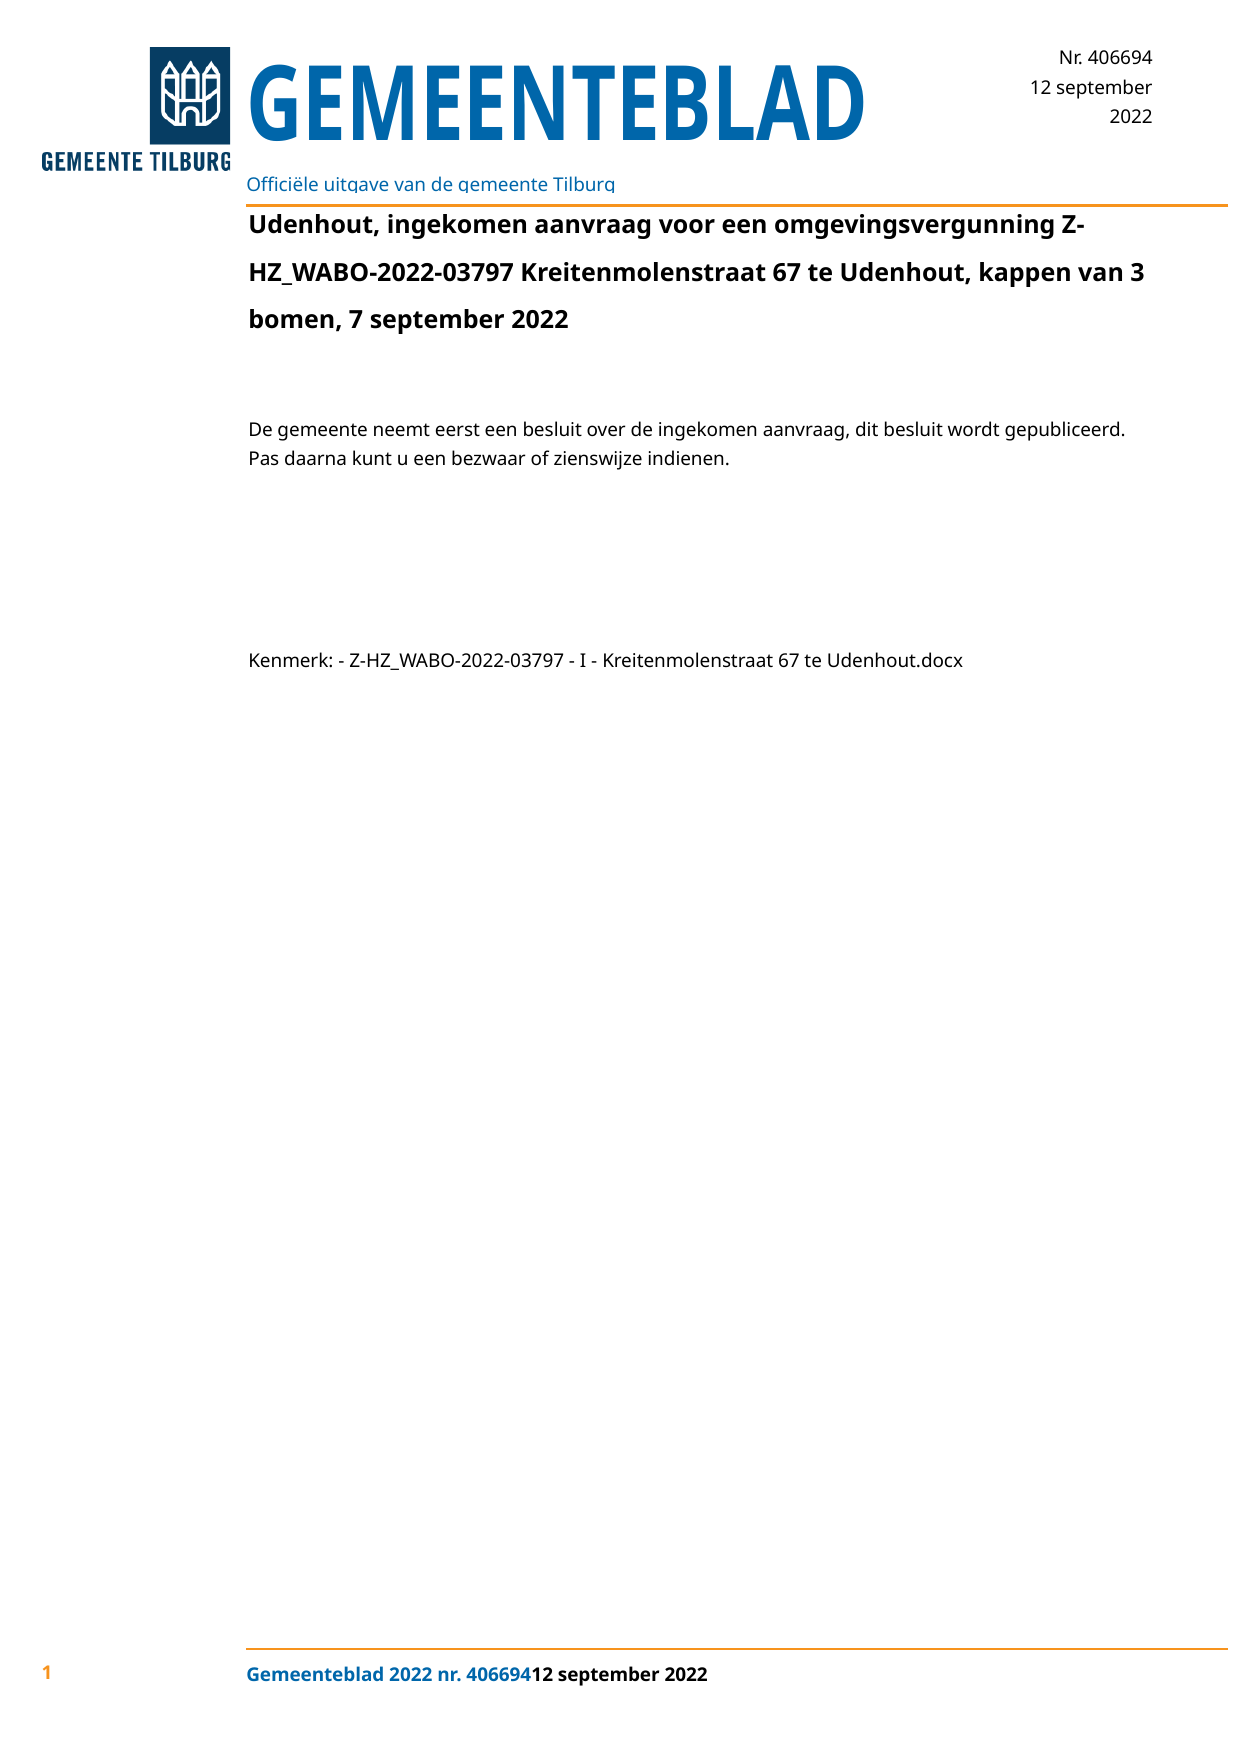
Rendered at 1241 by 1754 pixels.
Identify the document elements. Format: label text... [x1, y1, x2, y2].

text Kenmerk: - Z-HZ_WABO-2022-03797 - I - Kreitenmolenstraat 67 te Udenhout.docx [248, 647, 1152, 673]
picture [41, 47, 231, 172]
text Udenhout, ingekomen aanvraag voor een omgevingsvergunning Z-HZ_WABO-2022-03797 Kreitenmolenstraat 67 te Udenhout, kappen van 3 bomen, 7 september 2022 [248, 207, 1152, 336]
text De gemeente neemt eerst een besluit over de ingekomen aanvraag, dit besluit wordt gepubliceerd. Pas daarna kunt u een bezwaar of zienswijze indienen. [248, 416, 1152, 471]
